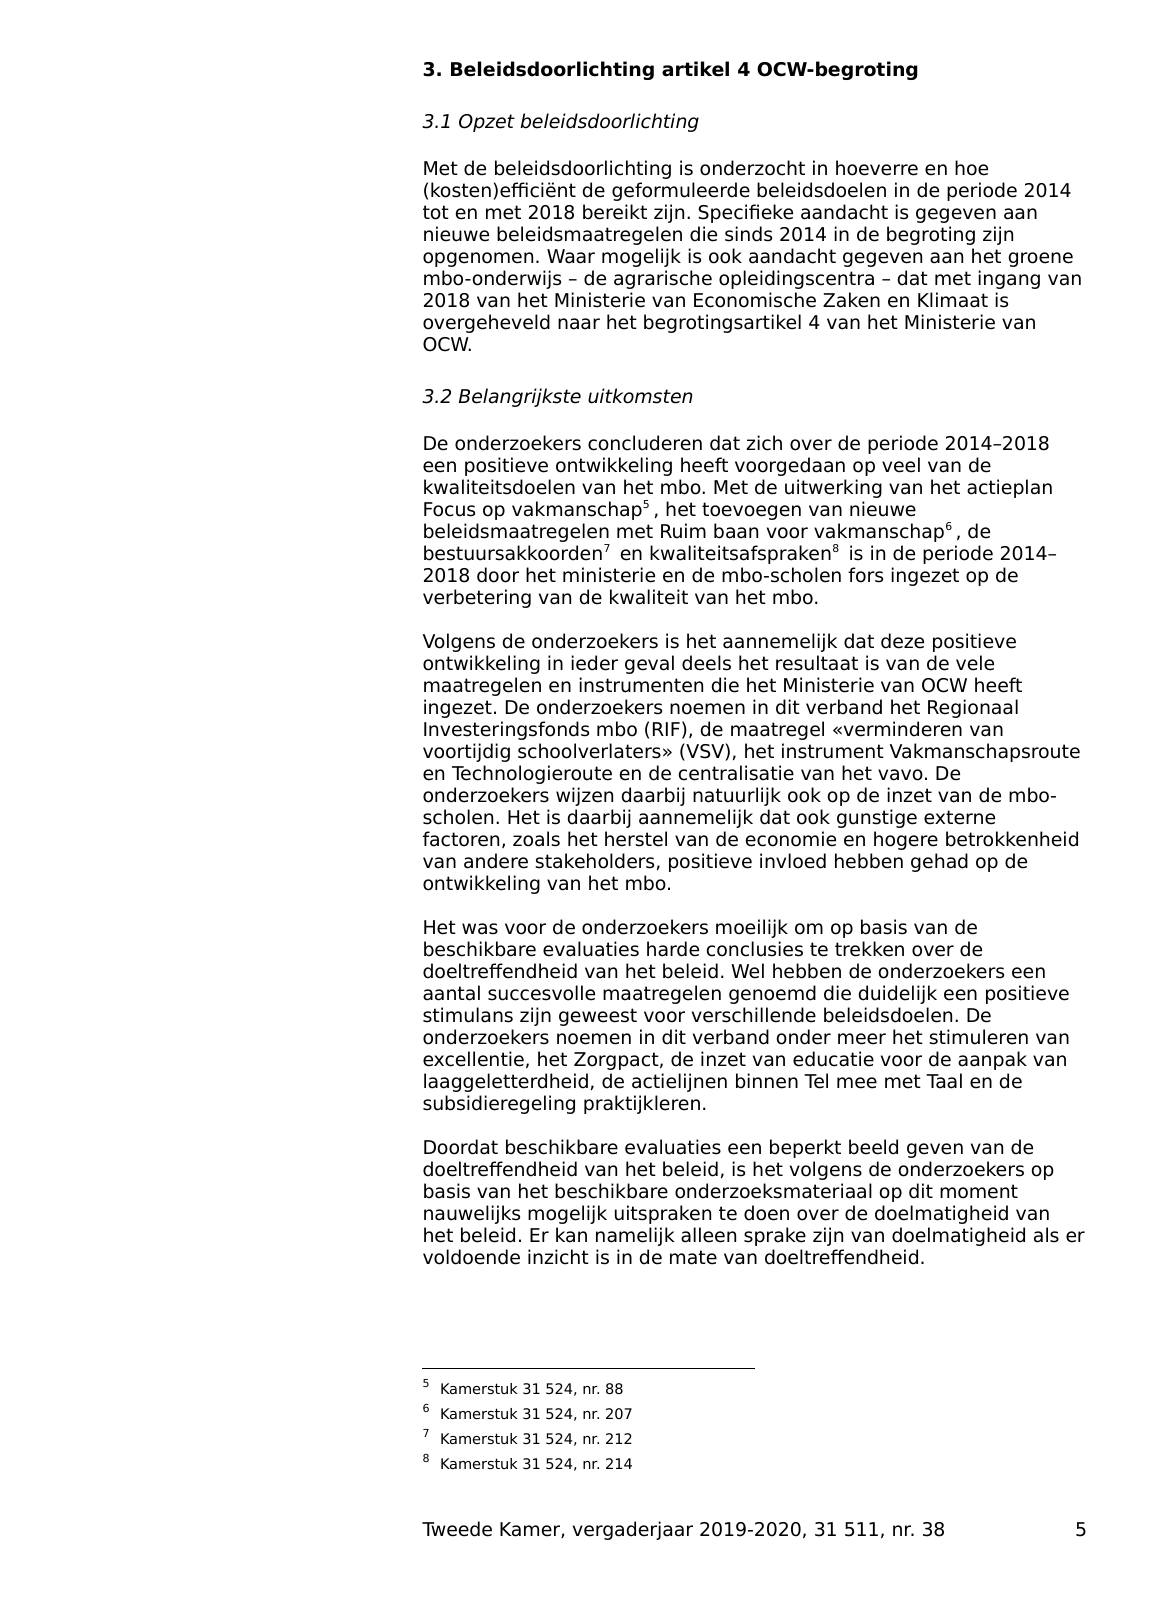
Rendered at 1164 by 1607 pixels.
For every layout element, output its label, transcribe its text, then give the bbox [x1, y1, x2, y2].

text Het was voor de onderzoekers moeilijk om op basis van de beschikbare evaluaties harde conclusies te trekken over de doeltreffendheid van het beleid. Wel hebben de onderzoekers een aantal succesvolle maatregelen genoemd die duidelijk een positieve stimulans zijn geweest voor verschillende beleidsdoelen. De onderzoekers noemen in dit verband onder meer het stimuleren van excellentie, het Zorgpact, de inzet van educatie voor de aanpak van laaggeletterdheid, de actielijnen binnen Tel mee met Taal en de subsidieregeling praktijkleren. [422, 917, 1087, 1114]
text Kamerstuk 31 524, nr. 207 [422, 1402, 1087, 1424]
subtitle 3. Beleidsdoorlichting artikel 4 OCW-begroting [422, 59, 1087, 81]
text De onderzoekers concluderen dat zich over de periode 2014–2018 een positieve ontwikkeling heeft voorgedaan op veel van de kwaliteitsdoelen van het mbo. Met de uitwerking van het actieplan Focus op vakmanschap, het toevoegen van nieuwe beleidsmaatregelen met Ruim baan voor vakmanschap, de bestuursakkoorden en kwaliteitsafspraken is in de periode 2014–2018 door het ministerie en de mbo-scholen fors ingezet op de verbetering van de kwaliteit van het mbo. [422, 433, 1087, 609]
text Kamerstuk 31 524, nr. 88 [422, 1377, 1087, 1399]
text Met de beleidsdoorlichting is onderzocht in hoeverre en hoe (kosten)efficiënt de geformuleerde beleidsdoelen in de periode 2014 tot en met 2018 bereikt zijn. Specifieke aandacht is gegeven aan nieuwe beleidsmaatregelen die sinds 2014 in de begroting zijn opgenomen. Waar mogelijk is ook aandacht gegeven aan het groene mbo-onderwijs – de agrarische opleidingscentra – dat met ingang van 2018 van het Ministerie van Economische Zaken en Klimaat is overgeheveld naar het begrotingsartikel 4 van het Ministerie van OCW. [422, 158, 1087, 356]
subtitle 3.2 Belangrijkste uitkomsten [422, 386, 1087, 408]
text Volgens de onderzoekers is het aannemelijk dat deze positieve ontwikkeling in ieder geval deels het resultaat is van de vele maatregelen en instrumenten die het Ministerie van OCW heeft ingezet. De onderzoekers noemen in dit verband het Regionaal Investeringsfonds mbo (RIF), de maatregel «verminderen van voortijdig schoolverlaters» (VSV), het instrument Vakmanschapsroute en Technologieroute en de centralisatie van het vavo. De onderzoekers wijzen daarbij natuurlijk ook op de inzet van de mbo-scholen. Het is daarbij aannemelijk dat ook gunstige externe factoren, zoals het herstel van de economie en hogere betrokkenheid van andere stakeholders, positieve invloed hebben gehad op de ontwikkeling van het mbo. [422, 631, 1087, 894]
text Kamerstuk 31 524, nr. 212 [422, 1427, 1087, 1449]
text Kamerstuk 31 524, nr. 214 [422, 1452, 1087, 1474]
subtitle 3.1 Opzet beleidsdoorlichting [422, 111, 1087, 133]
text Doordat beschikbare evaluaties een beperkt beeld geven van de doeltreffendheid van het beleid, is het volgens de onderzoekers op basis van het beschikbare onderzoeksmateriaal op dit moment nauwelijks mogelijk uitspraken te doen over de doelmatigheid van het beleid. Er kan namelijk alleen sprake zijn van doelmatigheid als er voldoende inzicht is in de mate van doeltreffendheid. [422, 1137, 1087, 1269]
